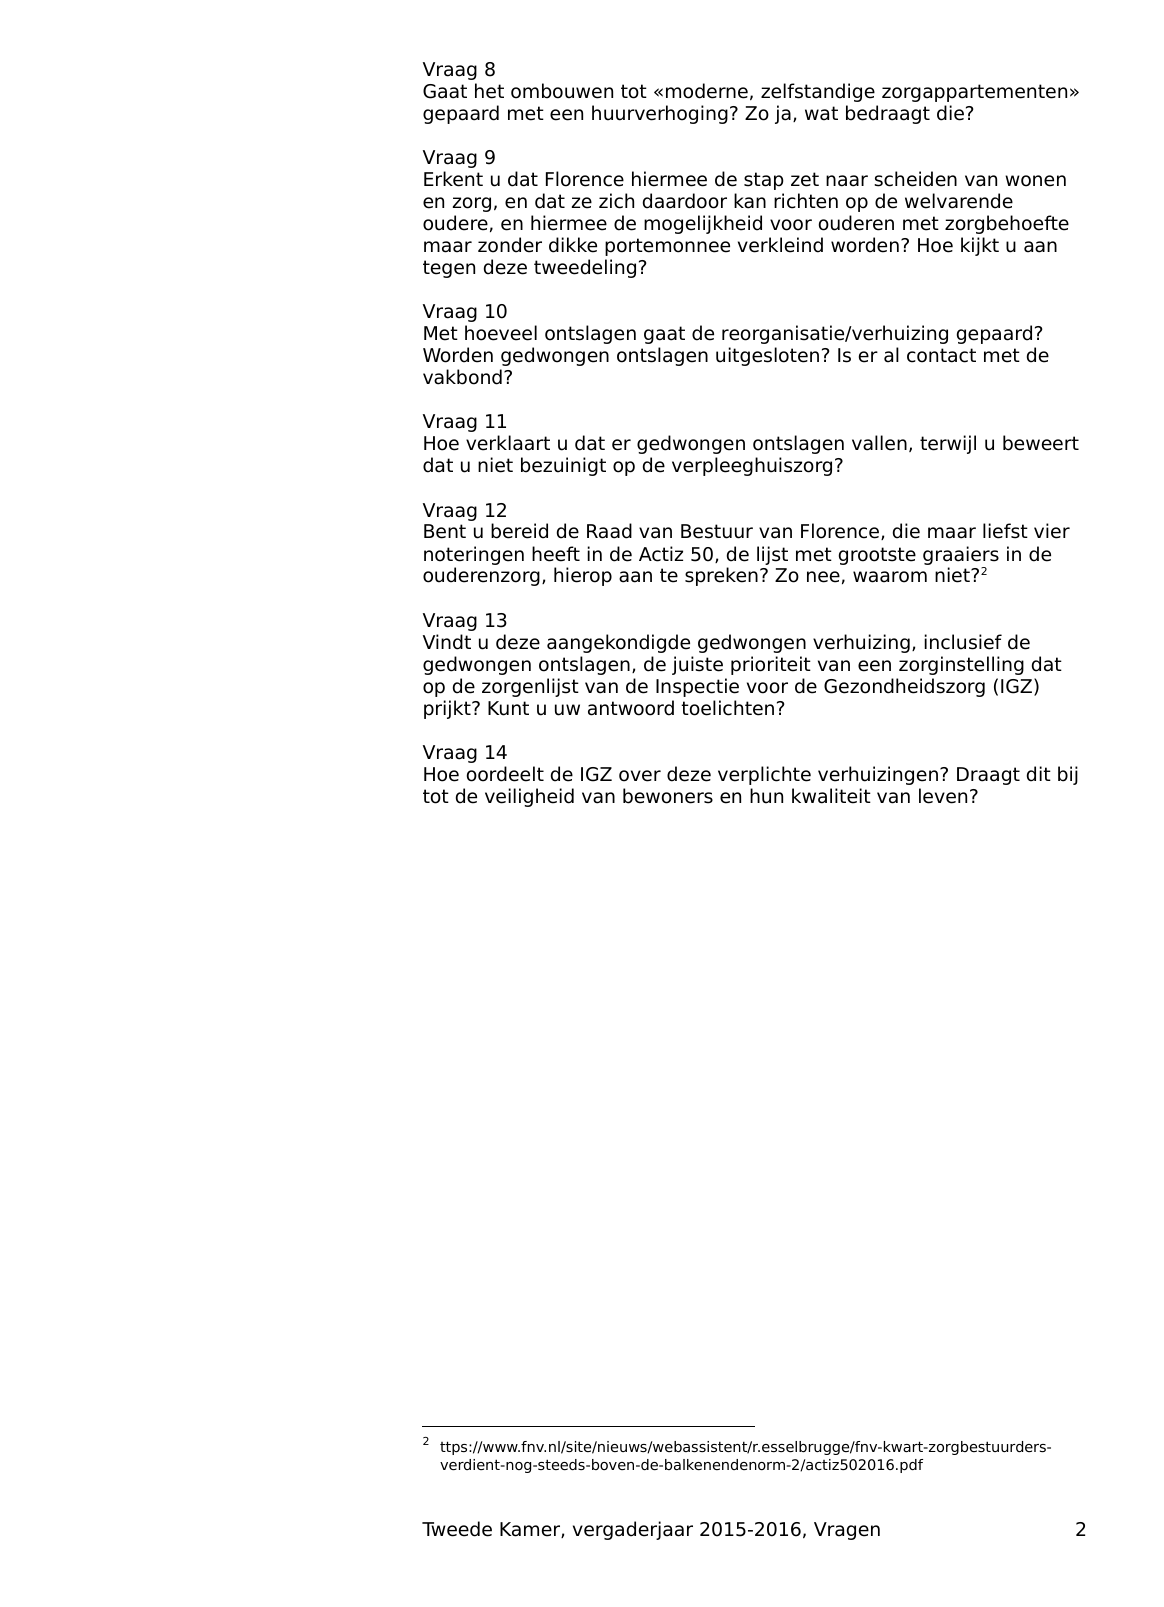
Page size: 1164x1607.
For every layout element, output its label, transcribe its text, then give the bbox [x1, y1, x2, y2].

text Vraag 12 [422, 499, 1087, 521]
text Vindt u deze aangekondigde gedwongen verhuizing, inclusief de gedwongen ontslagen, de juiste prioriteit van een zorginstelling dat op de zorgenlijst van de Inspectie voor de Gezondheidszorg (IGZ) prijkt? Kunt u uw antwoord toelichten? [422, 632, 1087, 719]
text Hoe verklaart u dat er gedwongen ontslagen vallen, terwijl u beweert dat u niet bezuinigt op de verpleeghuiszorg? [422, 433, 1087, 477]
text Vraag 14 [422, 742, 1087, 764]
text Gaat het ombouwen tot «moderne, zelfstandige zorgappartementen» gepaard met een huurverhoging? Zo ja, wat bedraagt die? [422, 81, 1087, 125]
text Vraag 9 [422, 147, 1087, 169]
text ttps://www.fnv.nl/site/nieuws/webassistent/r.esselbrugge/fnv-kwart-zorgbestuurders-verdient-nog-steeds-boven-de-balkenendenorm-2/actiz502016.pdf [422, 1435, 1087, 1474]
text Met hoeveel ontslagen gaat de reorganisatie/verhuizing gepaard? Worden gedwongen ontslagen uitgesloten? Is er al contact met de vakbond? [422, 323, 1087, 389]
text Vraag 13 [422, 609, 1087, 632]
text Vraag 11 [422, 411, 1087, 433]
text Bent u bereid de Raad van Bestuur van Florence, die maar liefst vier noteringen heeft in de Actiz 50, de lijst met grootste graaiers in de ouderenzorg, hierop aan te spreken? Zo nee, waarom niet? [422, 521, 1087, 587]
text Vraag 8 [422, 59, 1087, 81]
text Erkent u dat Florence hiermee de stap zet naar scheiden van wonen en zorg, en dat ze zich daardoor kan richten op de welvarende oudere, en hiermee de mogelijkheid voor ouderen met zorgbehoefte maar zonder dikke portemonnee verkleind worden? Hoe kijkt u aan tegen deze tweedeling? [422, 169, 1087, 279]
text Vraag 10 [422, 301, 1087, 323]
text Hoe oordeelt de IGZ over deze verplichte verhuizingen? Draagt dit bij tot de veiligheid van bewoners en hun kwaliteit van leven? [422, 764, 1087, 808]
